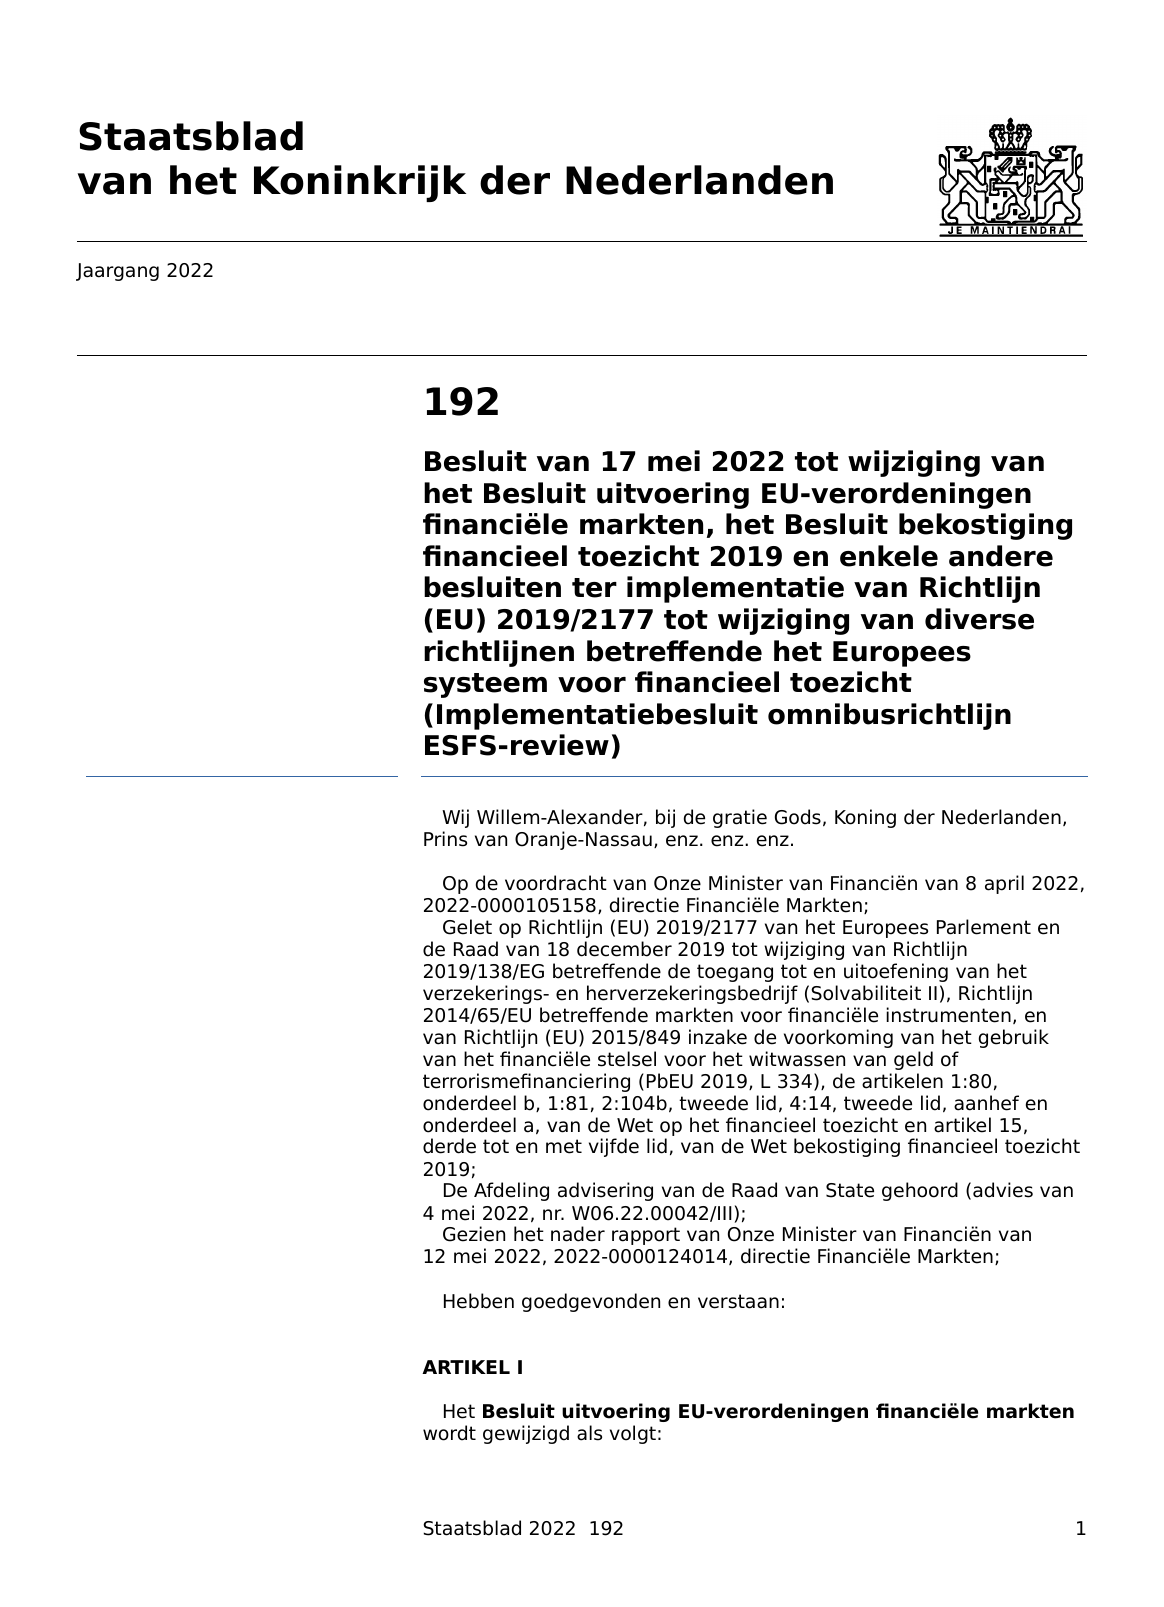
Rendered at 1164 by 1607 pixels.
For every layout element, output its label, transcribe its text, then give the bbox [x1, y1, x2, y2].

text Gezien het nader rapport van Onze Minister van Financiën van 12 mei 2022, 2022-0000124014, directie Financiële Markten; [422, 1224, 1087, 1268]
table_cell Jaargang 2022 [77, 242, 1087, 355]
text Het Besluit uitvoering EU-verordeningen financiële markten wordt gewijzigd als volgt: [422, 1401, 1087, 1445]
text Wij Willem-Alexander, bij de gratie Gods, Koning der Nederlanden, Prins van Oranje-Nassau, enz. enz. enz. [422, 807, 1087, 851]
table_header [886, 100, 1087, 241]
text Hebben goedgevonden en verstaan: [422, 1291, 1087, 1312]
text Besluit van 17 mei 2022 tot wijziging van het Besluit uitvoering EU-verordeningen financiële markten, het Besluit bekostiging financieel toezicht 2019 en enkele andere besluiten ter implementatie van Richtlijn (EU) 2019/2177 tot wijziging van diverse richtlijnen betreffende het Europees systeem voor financieel toezicht (Implementatiebesluit omnibusrichtlijn ESFS-review) [422, 447, 1087, 762]
subtitle 192 [422, 381, 1087, 424]
table_header Staatsblad van het Koninkrijk der Nederlanden [77, 100, 886, 241]
text De Afdeling advisering van de Raad van State gehoord (advies van 4 mei 2022, nr. W06.22.00042/III); [422, 1180, 1087, 1224]
text Op de voordracht van Onze Minister van Financiën van 8 april 2022, 2022-0000105158, directie Financiële Markten; [422, 873, 1087, 917]
picture [936, 115, 1087, 240]
subtitle ARTIKEL I [422, 1357, 1087, 1379]
text Gelet op Richtlijn (EU) 2019/2177 van het Europees Parlement en de Raad van 18 december 2019 tot wijziging van Richtlijn 2019/138/EG betreffende de toegang tot en uitoefening van het verzekerings- en herverzekeringsbedrijf (Solvabiliteit II), Richtlijn 2014/65/EU betreffende markten voor financiële instrumenten, en van Richtlijn (EU) 2015/849 inzake de voorkoming van het gebruik van het financiële stelsel voor het witwassen van geld of terrorismefinanciering (PbEU 2019, L 334), de artikelen 1:80, onderdeel b, 1:81, 2:104b, tweede lid, 4:14, tweede lid, aanhef en onderdeel a, van de Wet op het financieel toezicht en artikel 15, derde tot en met vijfde lid, van de Wet bekostiging financieel toezicht 2019; [422, 917, 1087, 1180]
